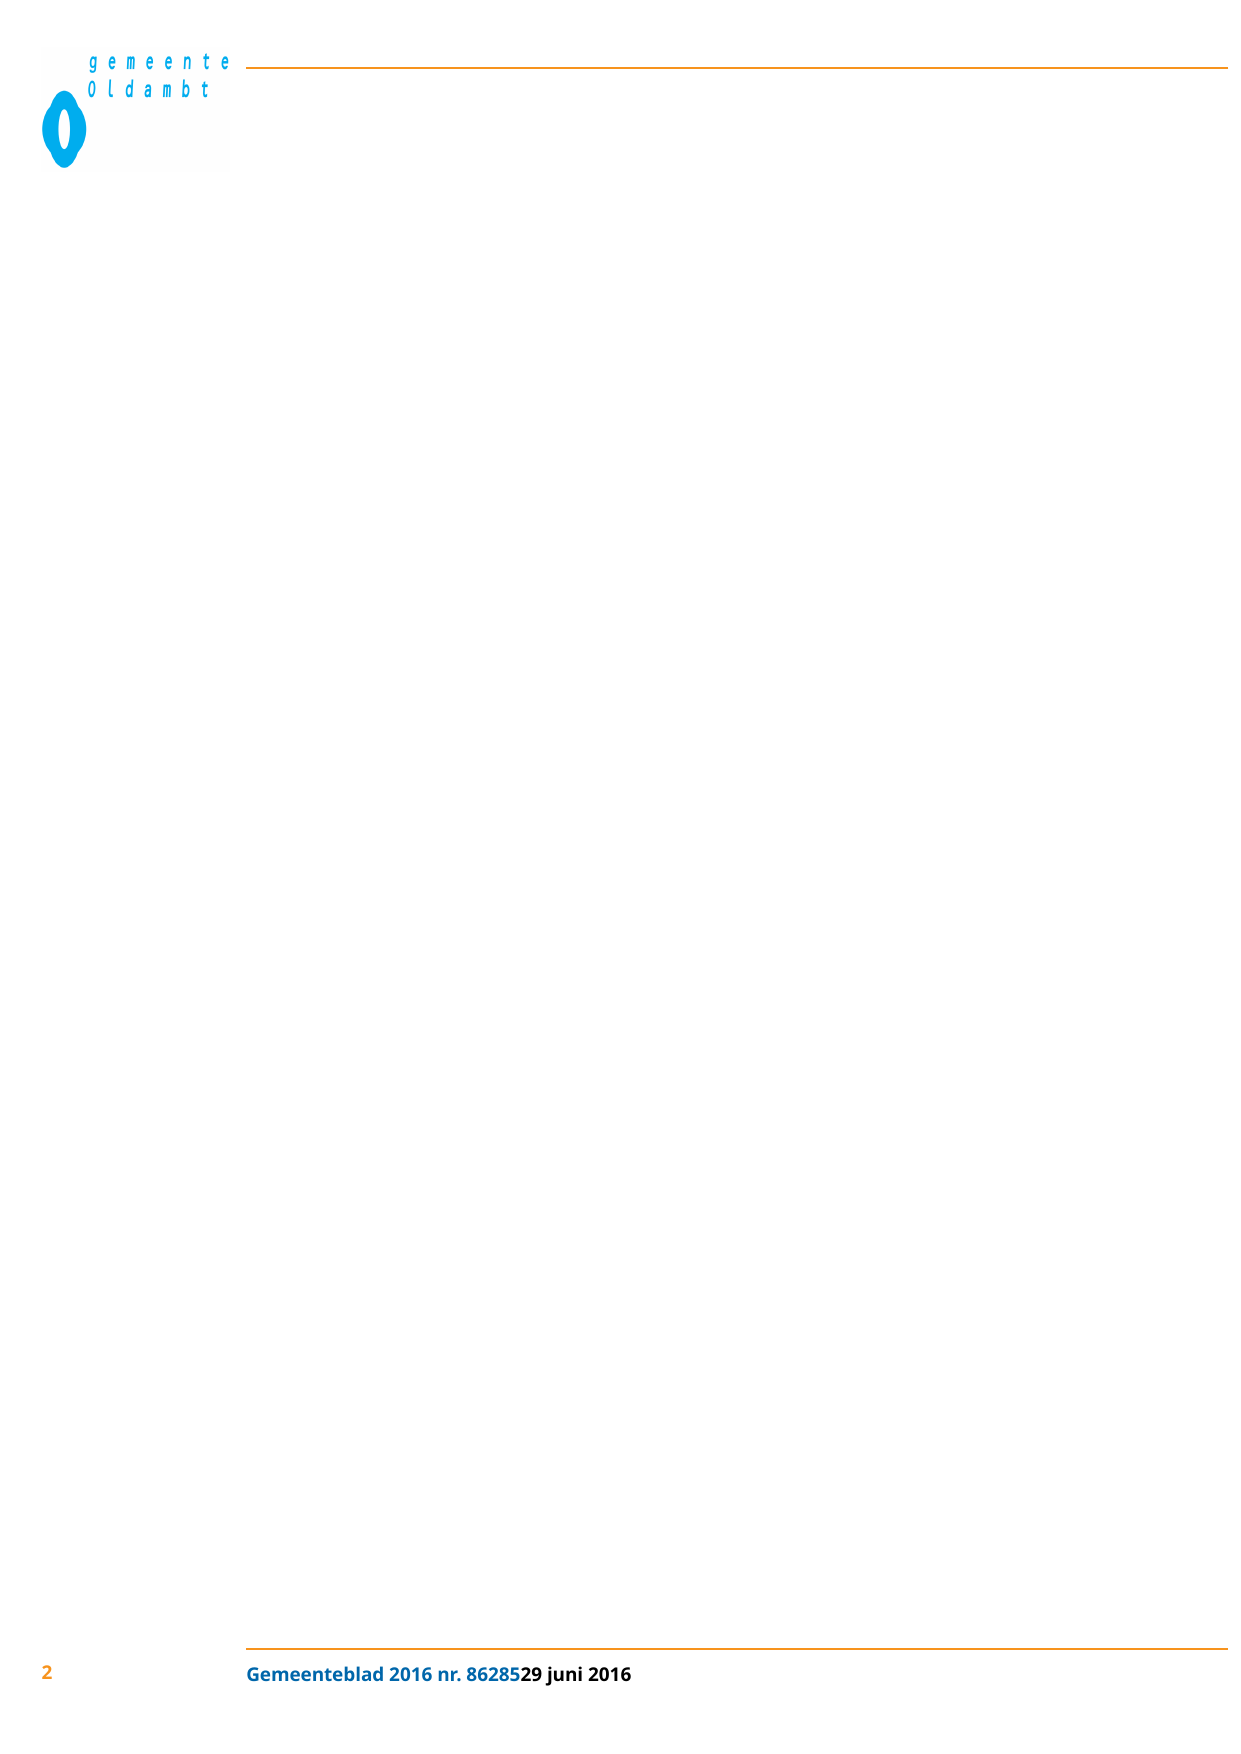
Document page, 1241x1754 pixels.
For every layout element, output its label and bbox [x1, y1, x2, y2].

picture [41, 47, 231, 172]
